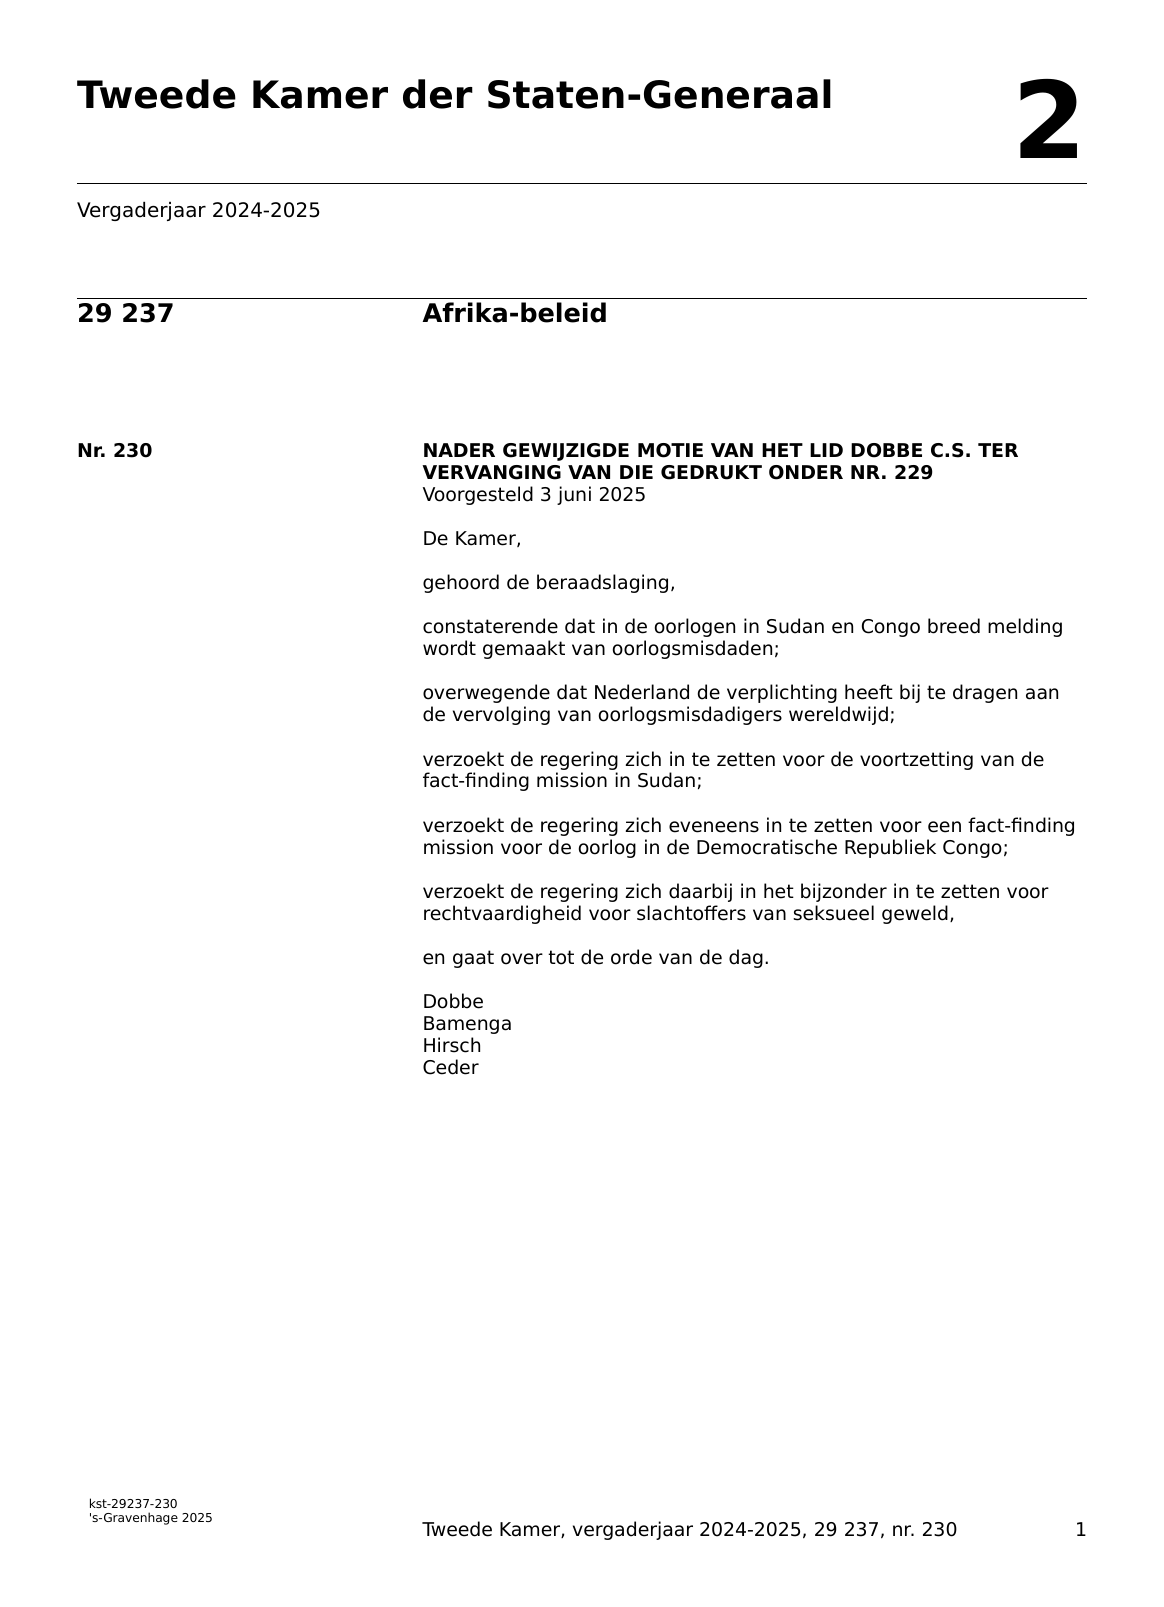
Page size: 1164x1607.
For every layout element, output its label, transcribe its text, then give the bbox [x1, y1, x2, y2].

text Dobbe [422, 991, 1087, 1013]
table_cell Vergaderjaar 2024-2025 [77, 184, 1087, 298]
text en gaat over tot de orde van de dag. [422, 947, 1087, 969]
text verzoekt de regering zich in te zetten voor de voortzetting van de fact-finding mission in Sudan; [422, 748, 1087, 792]
text 's-Gravenhage 2025 [88, 1511, 323, 1525]
text Voorgesteld 3 juni 2025 [422, 484, 1087, 506]
table_header Tweede Kamer der Staten-Generaal [77, 59, 886, 183]
text Hirsch [422, 1035, 1087, 1057]
text De Kamer, [422, 528, 1087, 550]
text overwegende dat Nederland de verplichting heeft bij te dragen aan de vervolging van oorlogsmisdadigers wereldwijd; [422, 682, 1087, 726]
subtitle 29 237 Afrika-beleid [77, 299, 1087, 329]
text Bamenga [422, 1013, 1087, 1035]
table_header 2 [886, 59, 1087, 183]
text Ceder [422, 1057, 1087, 1079]
text kst-29237-230 [88, 1497, 323, 1511]
text verzoekt de regering zich eveneens in te zetten voor een fact-finding mission voor de oorlog in de Democratische Republiek Congo; [422, 814, 1087, 858]
text gehoord de beraadslaging, [422, 572, 1087, 594]
text verzoekt de regering zich daarbij in het bijzonder in te zetten voor rechtvaardigheid voor slachtoffers van seksueel geweld, [422, 881, 1087, 925]
text constaterende dat in de oorlogen in Sudan en Congo breed melding wordt gemaakt van oorlogsmisdaden; [422, 616, 1087, 660]
subtitle Nr. 230 NADER GEWIJZIGDE MOTIE VAN HET LID DOBBE C.S. TER VERVANGING VAN DIE GEDRUKT ONDER NR. 229 [77, 440, 1087, 484]
